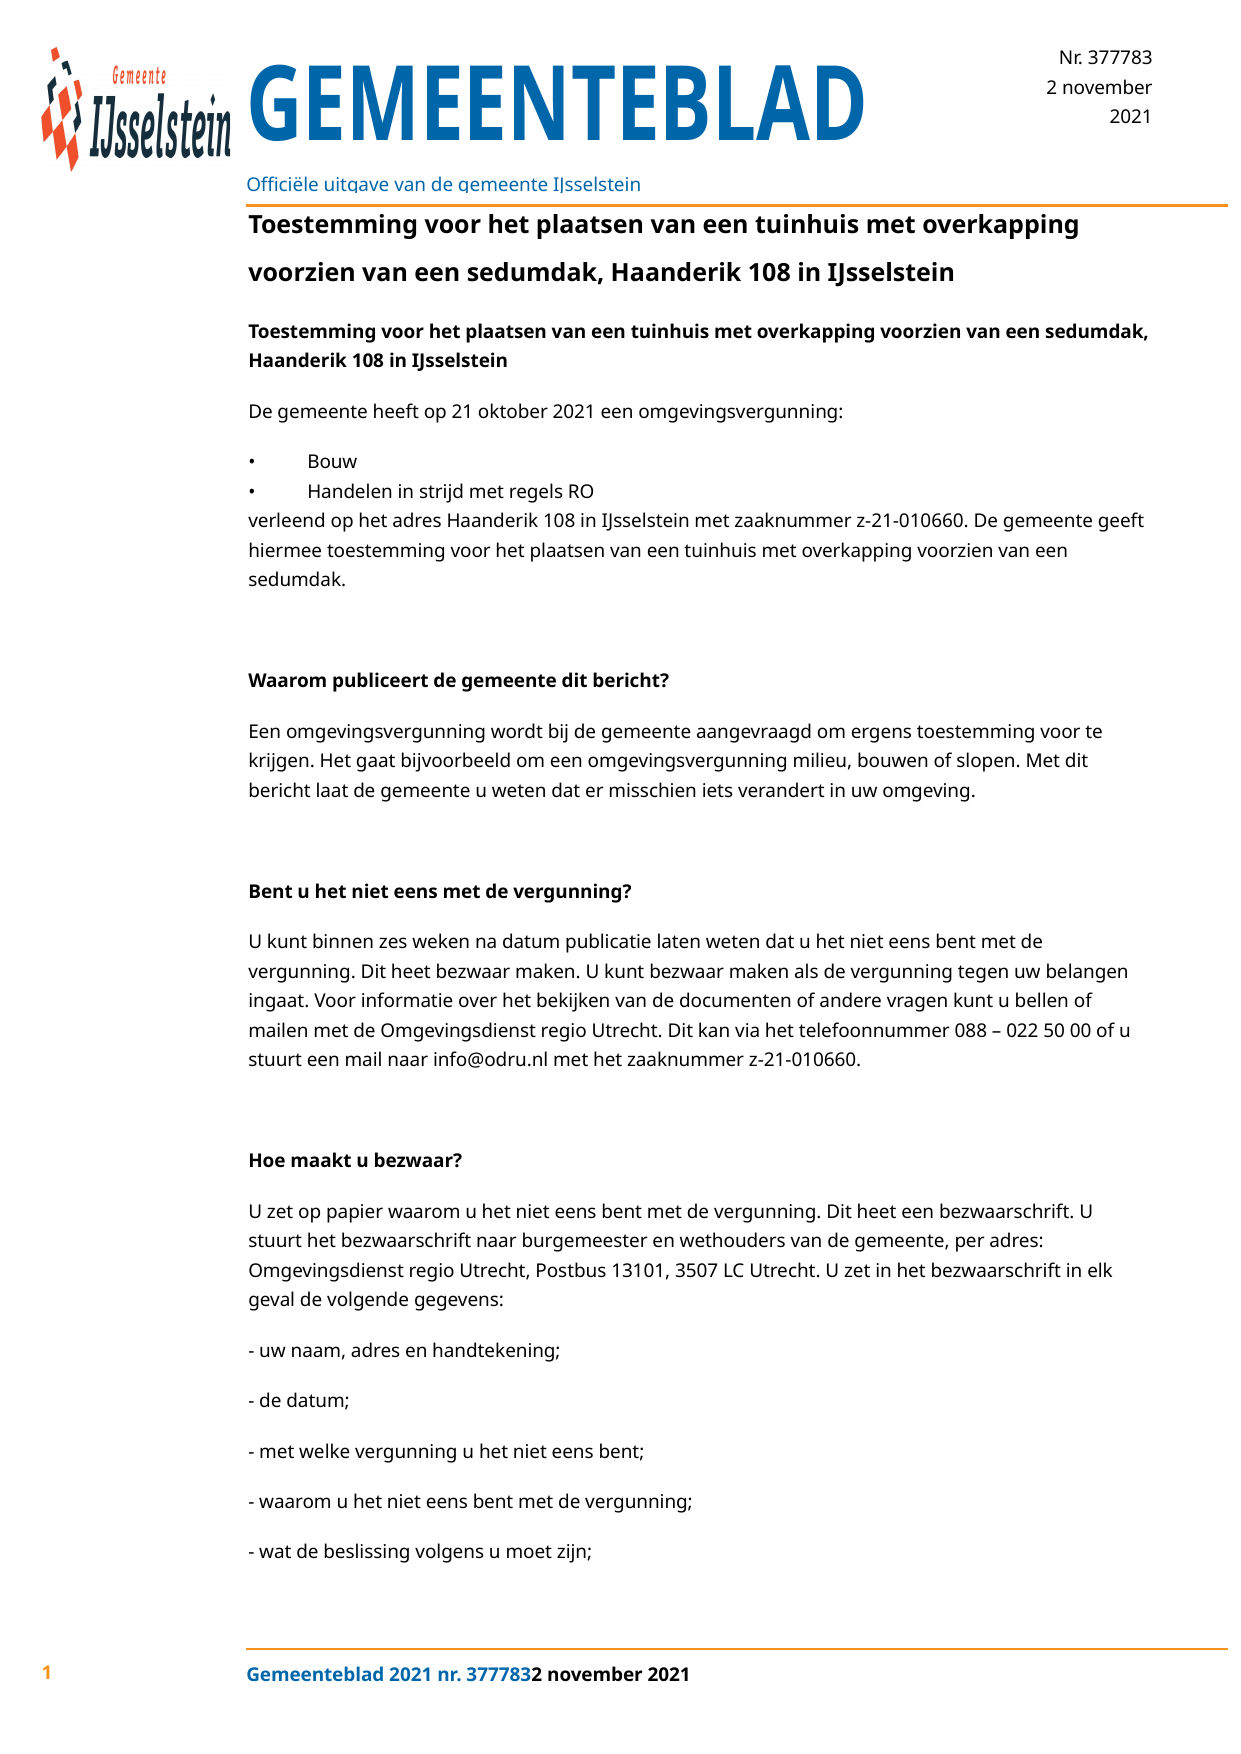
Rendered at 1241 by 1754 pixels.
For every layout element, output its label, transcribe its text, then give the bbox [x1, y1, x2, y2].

text - de datum; [248, 1387, 1152, 1413]
text Een omgevingsvergunning wordt bij de gemeente aangevraagd om ergens toestemming voor te krijgen. Het gaat bijvoorbeeld om een omgevingsvergunning milieu, bouwen of slopen. Met dit bericht laat de gemeente u weten dat er misschien iets verandert in uw omgeving. [248, 718, 1152, 803]
text U kunt binnen zes weken na datum publicatie laten weten dat u het niet eens bent met de vergunning. Dit heet bezwaar maken. U kunt bezwaar maken als de vergunning tegen uw belangen ingaat. Voor informatie over het bekijken van de documenten of andere vragen kunt u bellen of mailen met de Omgevingsdienst regio Utrecht. Dit kan via het telefoonnummer 088 – 022 50 00 of u stuurt een mail naar info@odru.nl met het zaaknummer z-21-010660. [248, 928, 1152, 1072]
text verleend op het adres Haanderik 108 in IJsselstein met zaaknummer z-21-010660. De gemeente geeft hiermee toestemming voor het plaatsen van een tuinhuis met overkapping voorzien van een sedumdak. [248, 507, 1152, 592]
text - waarom u het niet eens bent met de vergunning; [248, 1488, 1152, 1514]
text De gemeente heeft op 21 oktober 2021 een omgevingsvergunning: [248, 398, 1152, 424]
text Waarom publiceert de gemeente dit bericht? [248, 667, 1152, 693]
text - uw naam, adres en handtekening; [248, 1337, 1152, 1363]
text - wat de beslissing volgens u moet zijn; [248, 1539, 1152, 1564]
text Hoe maakt u bezwaar? [248, 1147, 1152, 1173]
picture [41, 47, 231, 172]
text U zet op papier waarom u het niet eens bent met de vergunning. Dit heet een bezwaarschrift. U stuurt het bezwaarschrift naar burgemeester en wethouders van de gemeente, per adres: Omgevingsdienst regio Utrecht, Postbus 13101, 3507 LC Utrecht. U zet in het bezwaarschrift in elk geval de volgende gegevens: [248, 1198, 1152, 1312]
text Bent u het niet eens met de vergunning? [248, 878, 1152, 904]
text Toestemming voor het plaatsen van een tuinhuis met overkapping voorzien van een sedumdak, Haanderik 108 in IJsselstein [248, 318, 1152, 373]
list Handelen in strijd met regels RO [248, 478, 1152, 504]
list Bouw [248, 448, 1152, 474]
text Toestemming voor het plaatsen van een tuinhuis met overkapping voorzien van een sedumdak, Haanderik 108 in IJsselstein [248, 207, 1152, 288]
text - met welke vergunning u het niet eens bent; [248, 1438, 1152, 1464]
